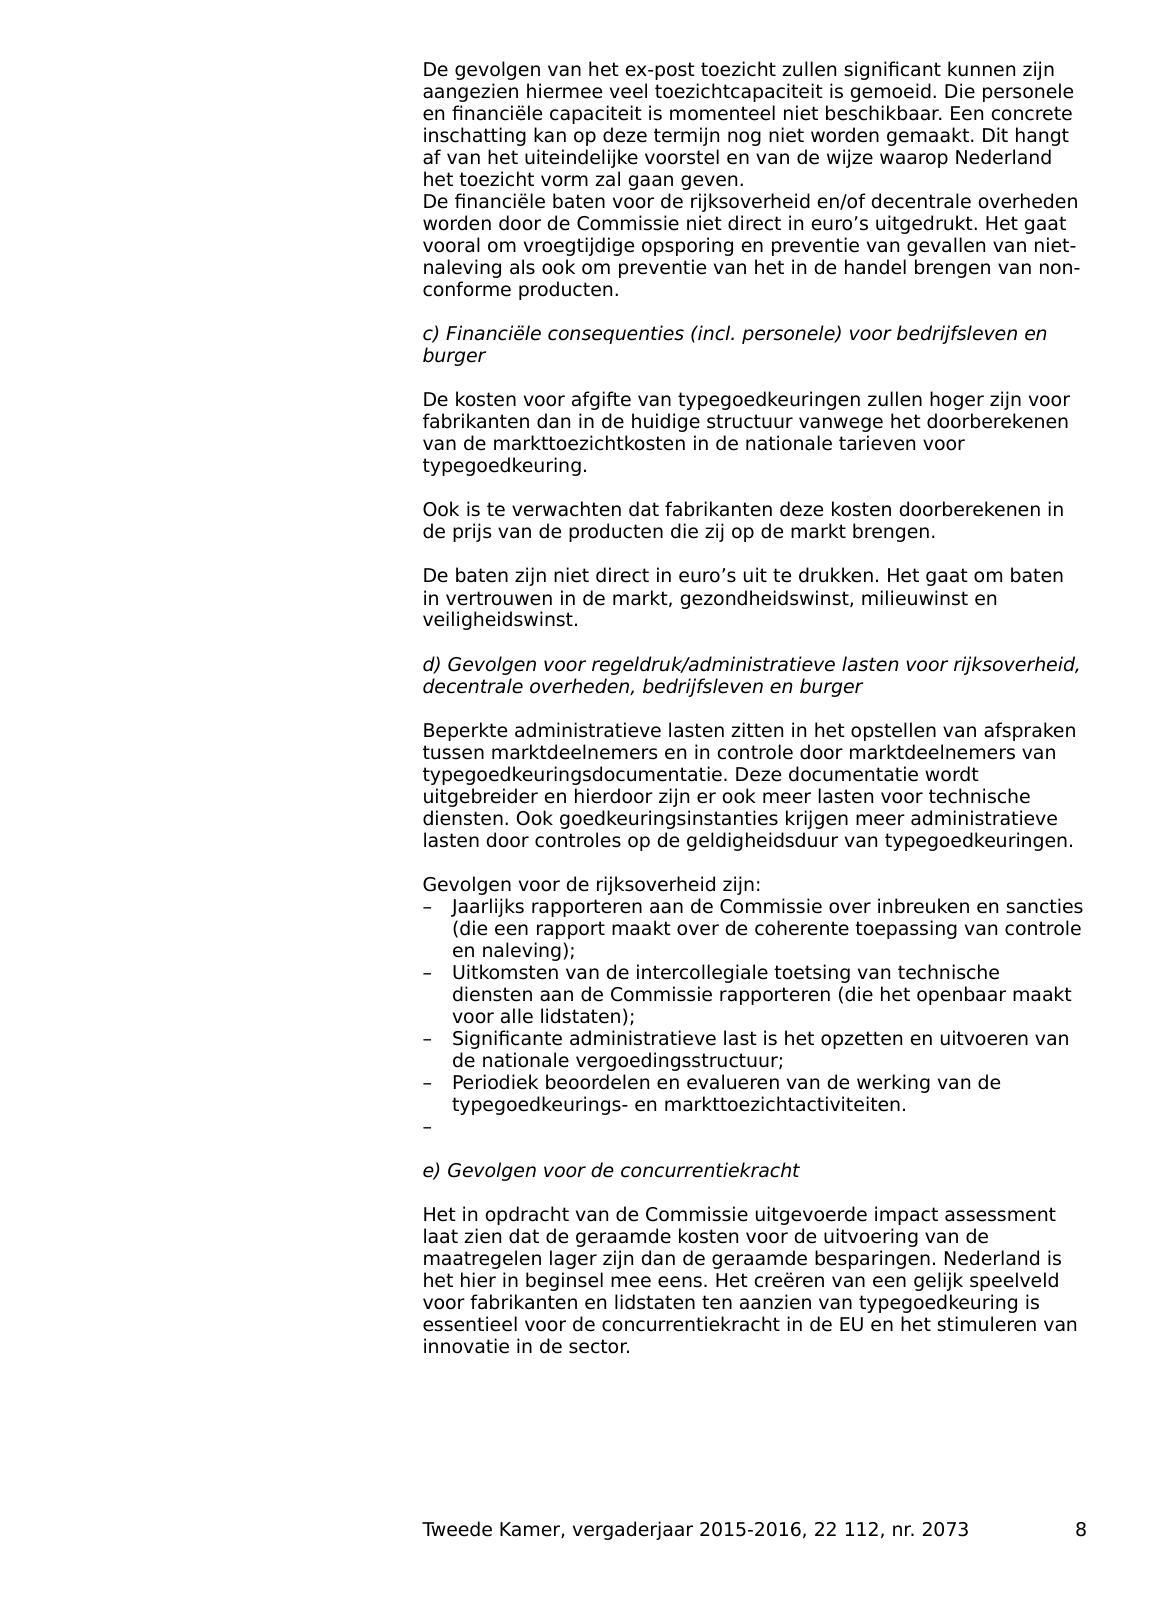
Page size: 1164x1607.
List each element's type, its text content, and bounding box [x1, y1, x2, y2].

text – Significante administratieve last is het opzetten en uitvoeren van de nationale vergoedingsstructuur; [422, 1028, 1087, 1072]
text Beperkte administratieve lasten zitten in het opstellen van afspraken tussen marktdeelnemers en in controle door marktdeelnemers van typegoedkeuringsdocumentatie. Deze documentatie wordt uitgebreider en hierdoor zijn er ook meer lasten voor technische diensten. Ook goedkeuringsinstanties krijgen meer administratieve lasten door controles op de geldigheidsduur van typegoedkeuringen. [422, 720, 1087, 852]
text – Jaarlijks rapporteren aan de Commissie over inbreuken en sancties (die een rapport maakt over de coherente toepassing van controle en naleving); [422, 896, 1087, 962]
subtitle e) Gevolgen voor de concurrentiekracht [422, 1160, 1087, 1182]
text De baten zijn niet direct in euro’s uit te drukken. Het gaat om baten in vertrouwen in de markt, gezondheidswinst, milieuwinst en veiligheidswinst. [422, 565, 1087, 631]
text De kosten voor afgifte van typegoedkeuringen zullen hoger zijn voor fabrikanten dan in de huidige structuur vanwege het doorberekenen van de markttoezichtkosten in de nationale tarieven voor typegoedkeuring. [422, 389, 1087, 477]
text De financiële baten voor de rijksoverheid en/of decentrale overheden worden door de Commissie niet direct in euro’s uitgedrukt. Het gaat vooral om vroegtijdige opsporing en preventie van gevallen van niet-naleving als ook om preventie van het in de handel brengen van non-conforme producten. [422, 191, 1087, 301]
subtitle d) Gevolgen voor regeldruk/administratieve lasten voor rijksoverheid, decentrale overheden, bedrijfsleven en burger [422, 653, 1087, 697]
subtitle c) Financiële consequenties (incl. personele) voor bedrijfsleven en burger [422, 323, 1087, 367]
text – [422, 1116, 1087, 1137]
text Ook is te verwachten dat fabrikanten deze kosten doorberekenen in de prijs van de producten die zij op de markt brengen. [422, 499, 1087, 543]
text De gevolgen van het ex-post toezicht zullen significant kunnen zijn aangezien hiermee veel toezichtcapaciteit is gemoeid. Die personele en financiële capaciteit is momenteel niet beschikbaar. Een concrete inschatting kan op deze termijn nog niet worden gemaakt. Dit hangt af van het uiteindelijke voorstel en van de wijze waarop Nederland het toezicht vorm zal gaan geven. [422, 59, 1087, 191]
text – Uitkomsten van de intercollegiale toetsing van technische diensten aan de Commissie rapporteren (die het openbaar maakt voor alle lidstaten); [422, 962, 1087, 1028]
text – Periodiek beoordelen en evalueren van de werking van de typegoedkeurings- en markttoezichtactiviteiten. [422, 1072, 1087, 1116]
text Gevolgen voor de rijksoverheid zijn: [422, 874, 1087, 896]
text Het in opdracht van de Commissie uitgevoerde impact assessment laat zien dat de geraamde kosten voor de uitvoering van de maatregelen lager zijn dan de geraamde besparingen. Nederland is het hier in beginsel mee eens. Het creëren van een gelijk speelveld voor fabrikanten en lidstaten ten aanzien van typegoedkeuring is essentieel voor de concurrentiekracht in de EU en het stimuleren van innovatie in de sector. [422, 1204, 1087, 1358]
